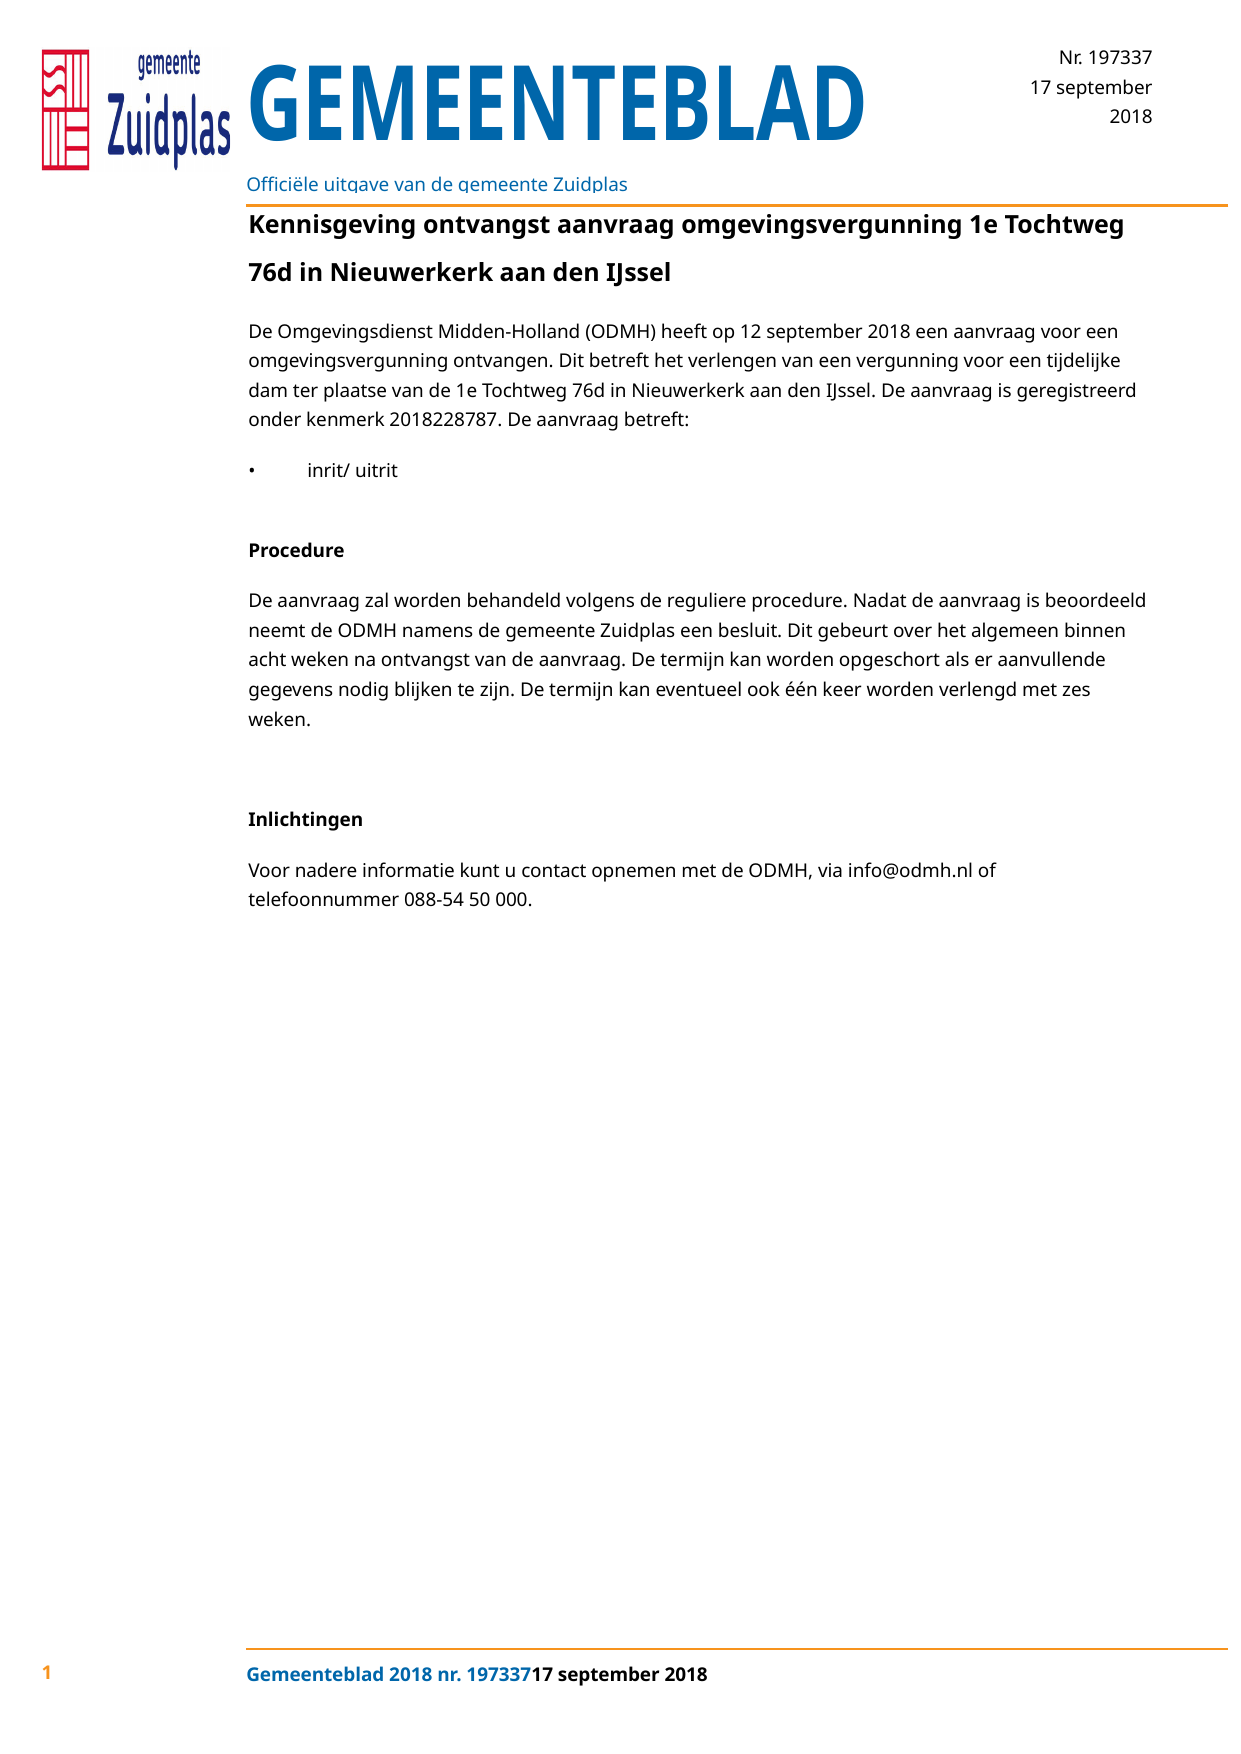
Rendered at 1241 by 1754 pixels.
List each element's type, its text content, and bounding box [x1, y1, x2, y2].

picture [41, 47, 231, 172]
text De Omgevingsdienst Midden-Holland (ODMH) heeft op 12 september 2018 een aanvraag voor een omgevingsvergunning ontvangen. Dit betreft het verlengen van een vergunning voor een tijdelijke dam ter plaatse van de 1e Tochtweg 76d in Nieuwerkerk aan den IJssel. De aanvraag is geregistreerd onder kenmerk 2018228787. De aanvraag betreft: [248, 318, 1152, 432]
text Voor nadere informatie kunt u contact opnemen met de ODMH, via info@odmh.nl of telefoonnummer 088-54 50 000. [248, 857, 1152, 912]
list inrit/ uitrit [248, 457, 1152, 483]
text De aanvraag zal worden behandeld volgens de reguliere procedure. Nadat de aanvraag is beoordeeld neemt de ODMH namens de gemeente Zuidplas een besluit. Dit gebeurt over het algemeen binnen acht weken na ontvangst van de aanvraag. De termijn kan worden opgeschort als er aanvullende gegevens nodig blijken te zijn. De termijn kan eventueel ook één keer worden verlengd met zes weken. [248, 587, 1152, 732]
text Inlichtingen [248, 807, 1152, 832]
text Procedure [248, 537, 1152, 563]
text Kennisgeving ontvangst aanvraag omgevingsvergunning 1e Tochtweg 76d in Nieuwerkerk aan den IJssel [248, 207, 1152, 288]
